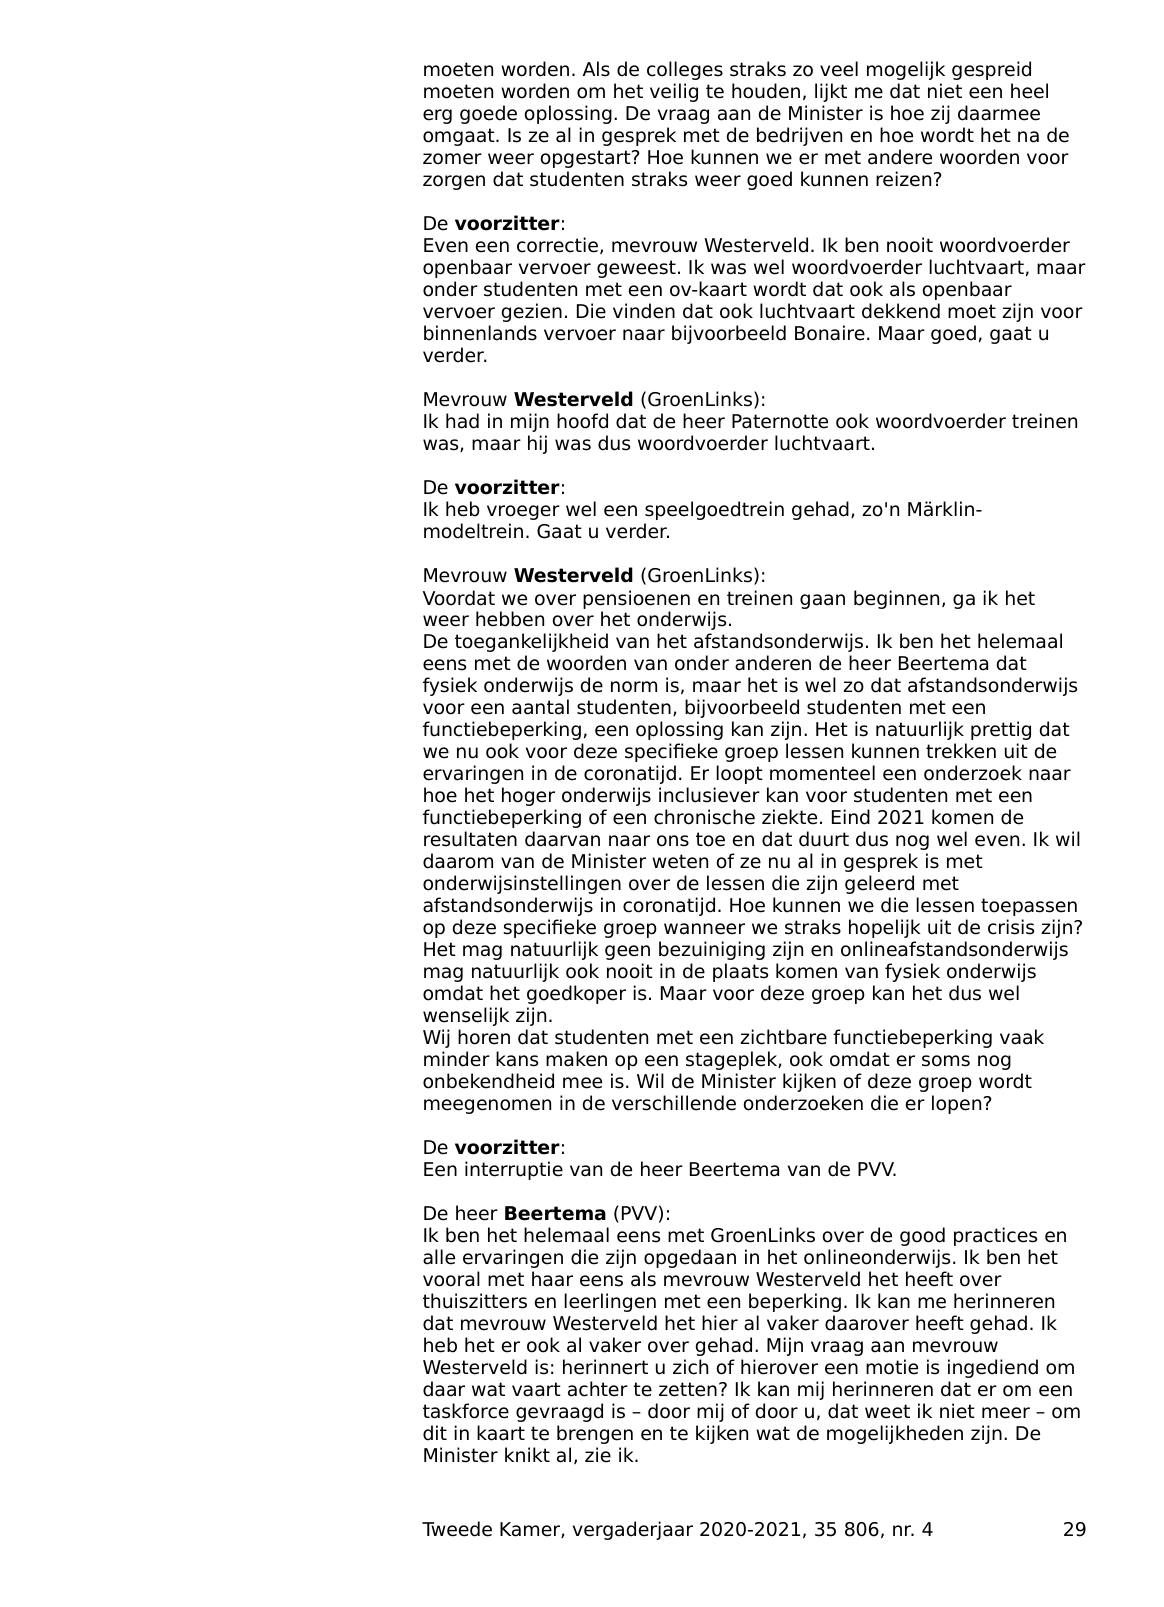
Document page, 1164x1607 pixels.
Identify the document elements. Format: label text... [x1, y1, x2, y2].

text Ik ben het helemaal eens met GroenLinks over de good practices en alle ervaringen die zijn opgedaan in het onlineonderwijs. Ik ben het vooral met haar eens als mevrouw Westerveld het heeft over thuiszitters en leerlingen met een beperking. Ik kan me herinneren dat mevrouw Westerveld het hier al vaker daarover heeft gehad. Ik heb het er ook al vaker over gehad. Mijn vraag aan mevrouw Westerveld is: herinnert u zich of hierover een motie is ingediend om daar wat vaart achter te zetten? Ik kan mij herinneren dat er om een taskforce gevraagd is – door mij of door u, dat weet ik niet meer – om dit in kaart te brengen en te kijken wat de mogelijkheden zijn. De Minister knikt al, zie ik. [422, 1225, 1087, 1467]
text De voorzitter: [422, 213, 1087, 235]
text Een interruptie van de heer Beertema van de PVV. [422, 1159, 1087, 1181]
text moeten worden. Als de colleges straks zo veel mogelijk gespreid moeten worden om het veilig te houden, lijkt me dat niet een heel erg goede oplossing. De vraag aan de Minister is hoe zij daarmee omgaat. Is ze al in gesprek met de bedrijven en hoe wordt het na de zomer weer opgestart? Hoe kunnen we er met andere woorden voor zorgen dat studenten straks weer goed kunnen reizen? [422, 59, 1087, 191]
text Mevrouw Westerveld (GroenLinks): [422, 389, 1087, 411]
text De voorzitter: [422, 477, 1087, 499]
text Mevrouw Westerveld (GroenLinks): [422, 565, 1087, 587]
text De toegankelijkheid van het afstandsonderwijs. Ik ben het helemaal eens met de woorden van onder anderen de heer Beertema dat fysiek onderwijs de norm is, maar het is wel zo dat afstandsonderwijs voor een aantal studenten, bijvoorbeeld studenten met een functiebeperking, een oplossing kan zijn. Het is natuurlijk prettig dat we nu ook voor deze specifieke groep lessen kunnen trekken uit de ervaringen in de coronatijd. Er loopt momenteel een onderzoek naar hoe het hoger onderwijs inclusiever kan voor studenten met een functiebeperking of een chronische ziekte. Eind 2021 komen de resultaten daarvan naar ons toe en dat duurt dus nog wel even. Ik wil daarom van de Minister weten of ze nu al in gesprek is met onderwijsinstellingen over de lessen die zijn geleerd met afstandsonderwijs in coronatijd. Hoe kunnen we die lessen toepassen op deze specifieke groep wanneer we straks hopelijk uit de crisis zijn? Het mag natuurlijk geen bezuiniging zijn en onlineafstandsonderwijs mag natuurlijk ook nooit in de plaats komen van fysiek onderwijs omdat het goedkoper is. Maar voor deze groep kan het dus wel wenselijk zijn. [422, 631, 1087, 1027]
text De heer Beertema (PVV): [422, 1203, 1087, 1225]
text Voordat we over pensioenen en treinen gaan beginnen, ga ik het weer hebben over het onderwijs. [422, 587, 1087, 631]
text Ik had in mijn hoofd dat de heer Paternotte ook woordvoerder treinen was, maar hij was dus woordvoerder luchtvaart. [422, 411, 1087, 455]
text De voorzitter: [422, 1137, 1087, 1159]
text Ik heb vroeger wel een speelgoedtrein gehad, zo'n Märklin-modeltrein. Gaat u verder. [422, 499, 1087, 543]
text Even een correctie, mevrouw Westerveld. Ik ben nooit woordvoerder openbaar vervoer geweest. Ik was wel woordvoerder luchtvaart, maar onder studenten met een ov-kaart wordt dat ook als openbaar vervoer gezien. Die vinden dat ook luchtvaart dekkend moet zijn voor binnenlands vervoer naar bijvoorbeeld Bonaire. Maar goed, gaat u verder. [422, 235, 1087, 367]
text Wij horen dat studenten met een zichtbare functiebeperking vaak minder kans maken op een stageplek, ook omdat er soms nog onbekendheid mee is. Wil de Minister kijken of deze groep wordt meegenomen in de verschillende onderzoeken die er lopen? [422, 1027, 1087, 1115]
